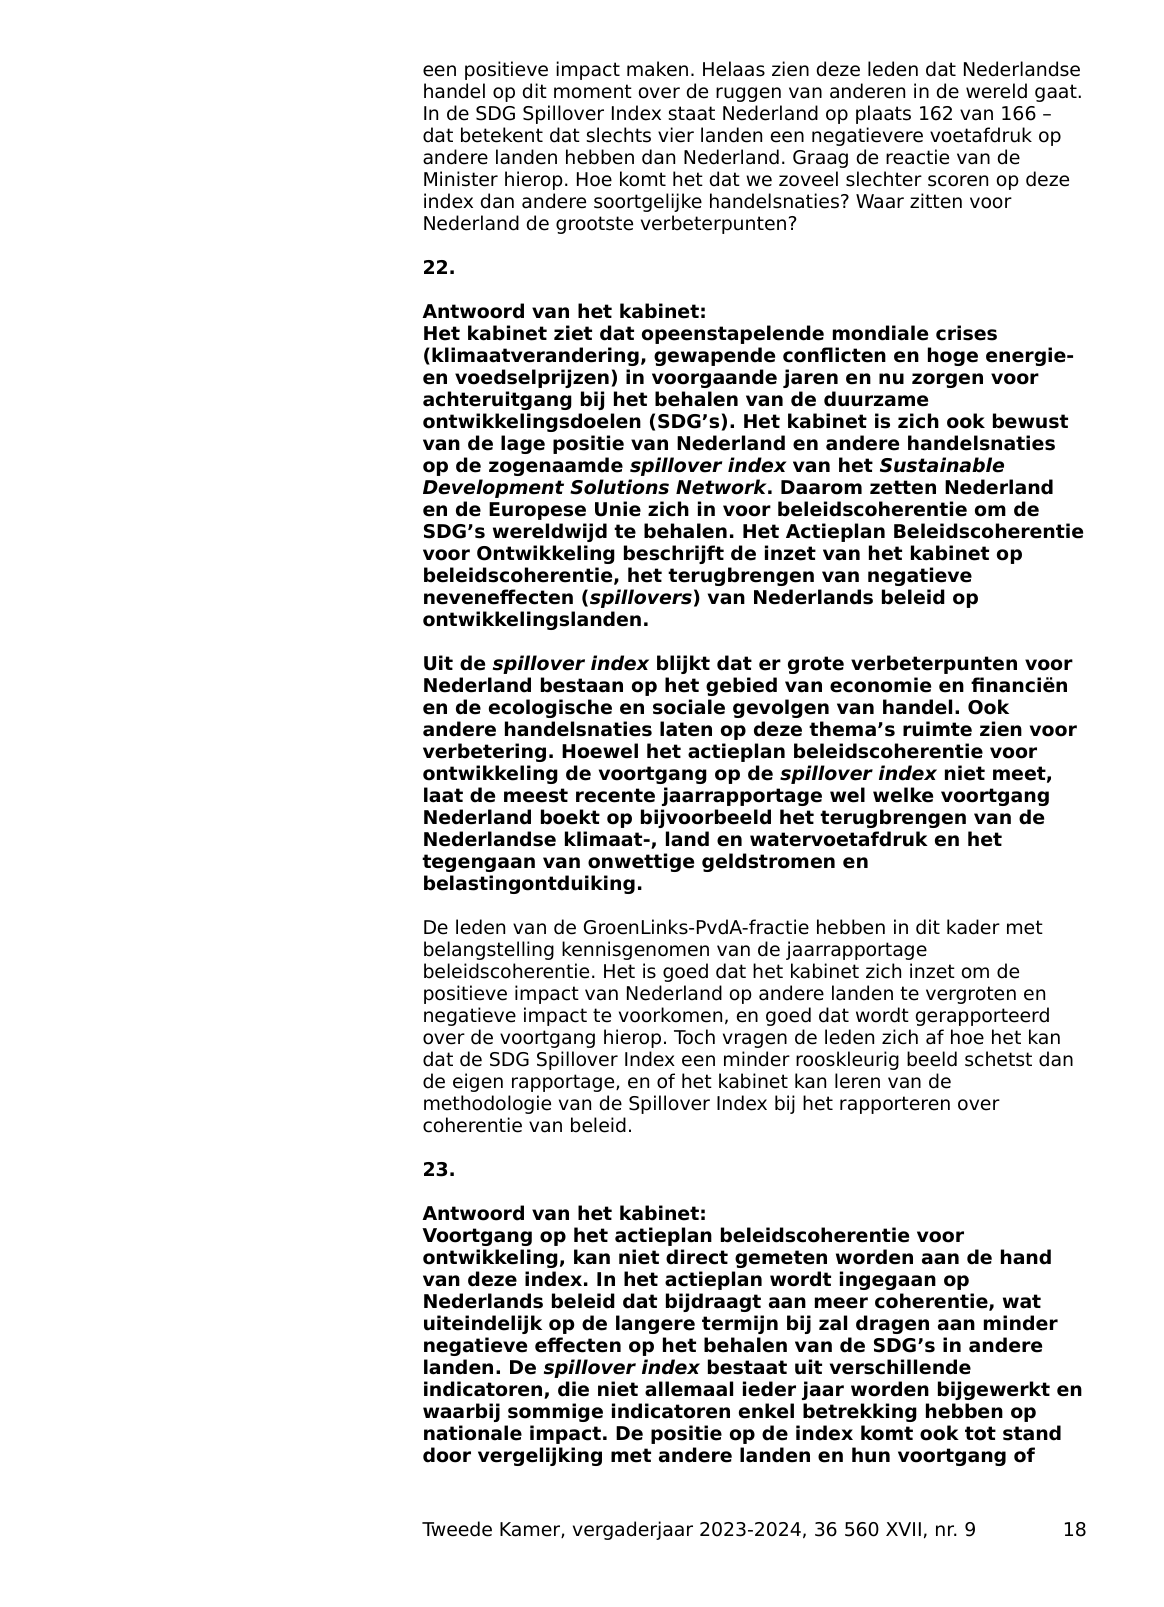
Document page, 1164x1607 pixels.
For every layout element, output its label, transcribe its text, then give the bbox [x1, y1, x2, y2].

text Het kabinet ziet dat opeenstapelende mondiale crises (klimaatverandering, gewapende conflicten en hoge energie- en voedselprijzen) in voorgaande jaren en nu zorgen voor achteruitgang bij het behalen van de duurzame ontwikkelingsdoelen (SDG’s). Het kabinet is zich ook bewust van de lage positie van Nederland en andere handelsnaties op de zogenaamde spillover index van het Sustainable Development Solutions Network. Daarom zetten Nederland en de Europese Unie zich in voor beleidscoherentie om de SDG’s wereldwijd te behalen. Het Actieplan Beleidscoherentie voor Ontwikkeling beschrijft de inzet van het kabinet op beleidscoherentie, het terugbrengen van negatieve neveneffecten (spillovers) van Nederlands beleid op ontwikkelingslanden. [422, 323, 1087, 631]
text Antwoord van het kabinet: [422, 1203, 1087, 1225]
text een positieve impact maken. Helaas zien deze leden dat Nederlandse handel op dit moment over de ruggen van anderen in de wereld gaat. In de SDG Spillover Index staat Nederland op plaats 162 van 166 – dat betekent dat slechts vier landen een negatievere voetafdruk op andere landen hebben dan Nederland. Graag de reactie van de Minister hierop. Hoe komt het dat we zoveel slechter scoren op deze index dan andere soortgelijke handelsnaties? Waar zitten voor Nederland de grootste verbeterpunten? [422, 59, 1087, 235]
text Uit de spillover index blijkt dat er grote verbeterpunten voor Nederland bestaan op het gebied van economie en financiën en de ecologische en sociale gevolgen van handel. Ook andere handelsnaties laten op deze thema’s ruimte zien voor verbetering. Hoewel het actieplan beleidscoherentie voor ontwikkeling de voortgang op de spillover index niet meet, laat de meest recente jaarrapportage wel welke voortgang Nederland boekt op bijvoorbeeld het terugbrengen van de Nederlandse klimaat-, land en watervoetafdruk en het tegengaan van onwettige geldstromen en belastingontduiking. [422, 653, 1087, 895]
text Voortgang op het actieplan beleidscoherentie voor ontwikkeling, kan niet direct gemeten worden aan de hand van deze index. In het actieplan wordt ingegaan op Nederlands beleid dat bijdraagt aan meer coherentie, wat uiteindelijk op de langere termijn bij zal dragen aan minder negatieve effecten op het behalen van de SDG’s in andere landen. De spillover index bestaat uit verschillende indicatoren, die niet allemaal ieder jaar worden bijgewerkt en waarbij sommige indicatoren enkel betrekking hebben op nationale impact. De positie op de index komt ook tot stand door vergelijking met andere landen en hun voortgang of [422, 1225, 1087, 1467]
text Antwoord van het kabinet: [422, 301, 1087, 323]
subtitle 23. [422, 1159, 1087, 1181]
text De leden van de GroenLinks-PvdA-fractie hebben in dit kader met belangstelling kennisgenomen van de jaarrapportage beleidscoherentie. Het is goed dat het kabinet zich inzet om de positieve impact van Nederland op andere landen te vergroten en negatieve impact te voorkomen, en goed dat wordt gerapporteerd over de voortgang hierop. Toch vragen de leden zich af hoe het kan dat de SDG Spillover Index een minder rooskleurig beeld schetst dan de eigen rapportage, en of het kabinet kan leren van de methodologie van de Spillover Index bij het rapporteren over coherentie van beleid. [422, 917, 1087, 1137]
subtitle 22. [422, 257, 1087, 279]
